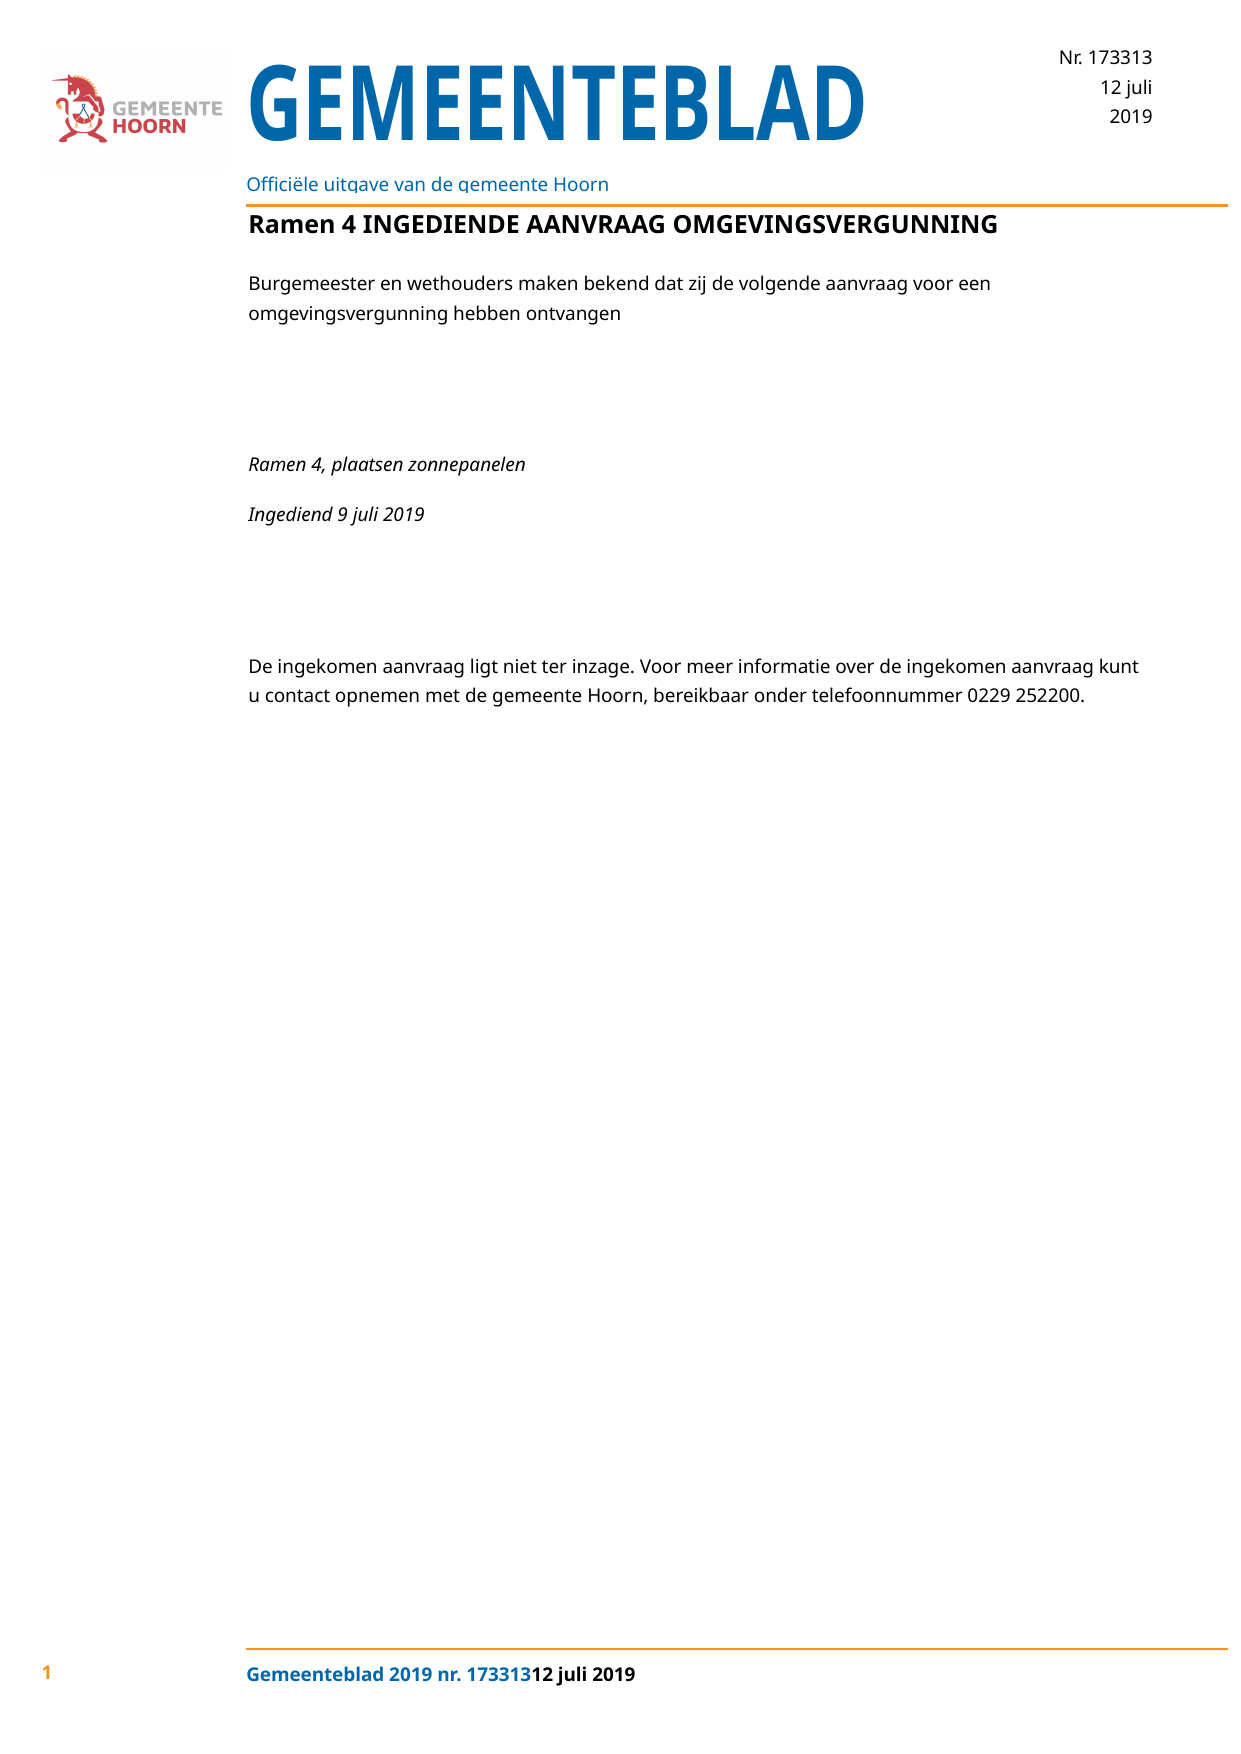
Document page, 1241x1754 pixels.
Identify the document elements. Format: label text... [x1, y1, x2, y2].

picture [41, 47, 231, 172]
text Ramen 4 INGEDIENDE AANVRAAG OMGEVINGSVERGUNNING [248, 207, 1152, 241]
text De ingekomen aanvraag ligt niet ter inzage. Voor meer informatie over de ingekomen aanvraag kunt u contact opnemen met de gemeente Hoorn, bereikbaar onder telefoonnummer 0229 252200. [248, 653, 1152, 708]
text Burgemeester en wethouders maken bekend dat zij de volgende aanvraag voor een omgevingsvergunning hebben ontvangen [248, 270, 1152, 326]
text Ramen 4, plaatsen zonnepanelen [248, 451, 1152, 477]
text Ingediend 9 juli 2019 [248, 502, 1152, 527]
